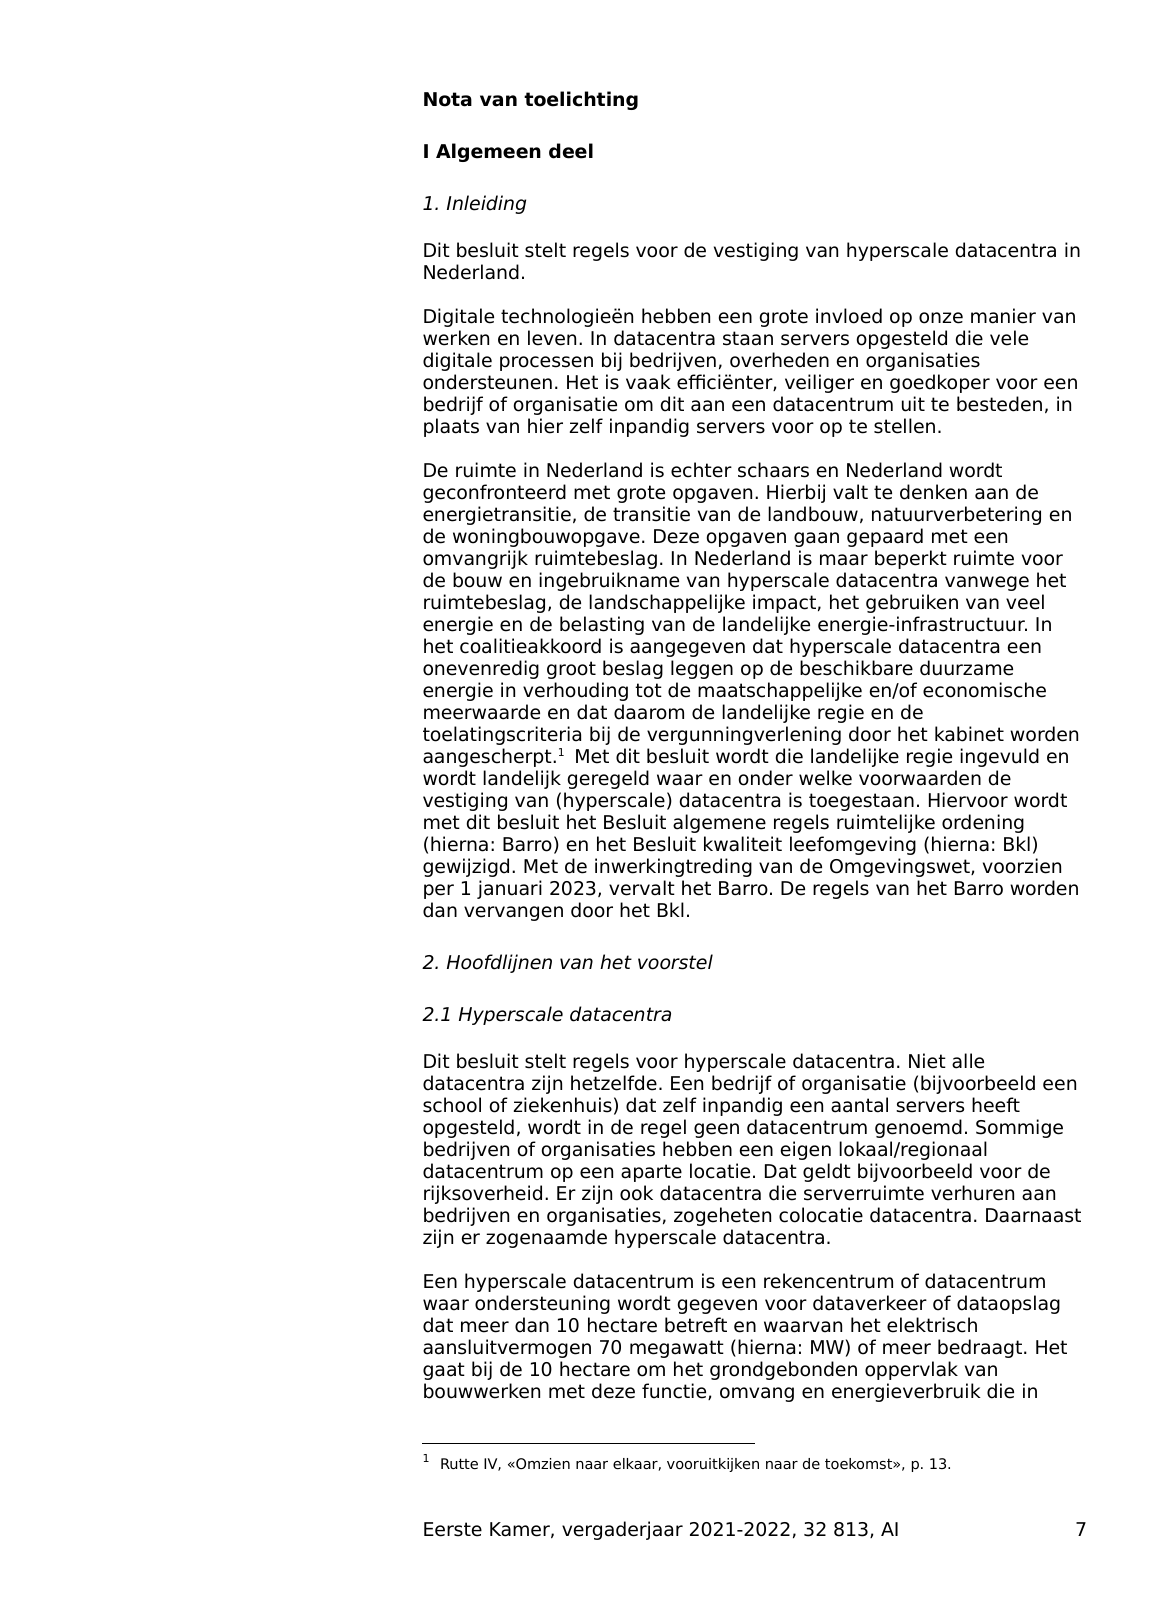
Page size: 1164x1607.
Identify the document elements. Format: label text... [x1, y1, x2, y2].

subtitle Nota van toelichting [77, 89, 1087, 111]
subtitle 1. Inleiding [422, 193, 1087, 215]
subtitle I Algemeen deel [422, 141, 1087, 163]
text Rutte IV, «Omzien naar elkaar, vooruitkijken naar de toekomst», p. 13. [422, 1452, 1087, 1474]
text Dit besluit stelt regels voor hyperscale datacentra. Niet alle datacentra zijn hetzelfde. Een bedrijf of organisatie (bijvoorbeeld een school of ziekenhuis) dat zelf inpandig een aantal servers heeft opgesteld, wordt in de regel geen datacentrum genoemd. Sommige bedrijven of organisaties hebben een eigen lokaal/regionaal datacentrum op een aparte locatie. Dat geldt bijvoorbeeld voor de rijksoverheid. Er zijn ook datacentra die serverruimte verhuren aan bedrijven en organisaties, zogeheten colocatie datacentra. Daarnaast zijn er zogenaamde hyperscale datacentra. [422, 1051, 1087, 1248]
text Dit besluit stelt regels voor de vestiging van hyperscale datacentra in Nederland. [422, 240, 1087, 284]
text Een hyperscale datacentrum is een rekencentrum of datacentrum waar ondersteuning wordt gegeven voor dataverkeer of dataopslag dat meer dan 10 hectare betreft en waarvan het elektrisch aansluitvermogen 70 megawatt (hierna: MW) of meer bedraagt. Het gaat bij de 10 hectare om het grondgebonden oppervlak van bouwwerken met deze functie, omvang en energieverbruik die in [422, 1271, 1087, 1403]
text Digitale technologieën hebben een grote invloed op onze manier van werken en leven. In datacentra staan servers opgesteld die vele digitale processen bij bedrijven, overheden en organisaties ondersteunen. Het is vaak efficiënter, veiliger en goedkoper voor een bedrijf of organisatie om dit aan een datacentrum uit te besteden, in plaats van hier zelf inpandig servers voor op te stellen. [422, 306, 1087, 438]
subtitle 2. Hoofdlijnen van het voorstel [422, 952, 1087, 974]
text De ruimte in Nederland is echter schaars en Nederland wordt geconfronteerd met grote opgaven. Hierbij valt te denken aan de energietransitie, de transitie van de landbouw, natuurverbetering en de woningbouwopgave. Deze opgaven gaan gepaard met een omvangrijk ruimtebeslag. In Nederland is maar beperkt ruimte voor de bouw en ingebruikname van hyperscale datacentra vanwege het ruimtebeslag, de landschappelijke impact, het gebruiken van veel energie en de belasting van de landelijke energie-infrastructuur. In het coalitieakkoord is aangegeven dat hyperscale datacentra een onevenredig groot beslag leggen op de beschikbare duurzame energie in verhouding tot de maatschappelijke en/of economische meerwaarde en dat daarom de landelijke regie en de toelatingscriteria bij de vergunningverlening door het kabinet worden aangescherpt. Met dit besluit wordt die landelijke regie ingevuld en wordt landelijk geregeld waar en onder welke voorwaarden de vestiging van (hyperscale) datacentra is toegestaan. Hiervoor wordt met dit besluit het Besluit algemene regels ruimtelijke ordening (hierna: Barro) en het Besluit kwaliteit leefomgeving (hierna: Bkl) gewijzigd. Met de inwerkingtreding van de Omgevingswet, voorzien per 1 januari 2023, vervalt het Barro. De regels van het Barro worden dan vervangen door het Bkl. [422, 460, 1087, 922]
subtitle 2.1 Hyperscale datacentra [422, 1004, 1087, 1026]
